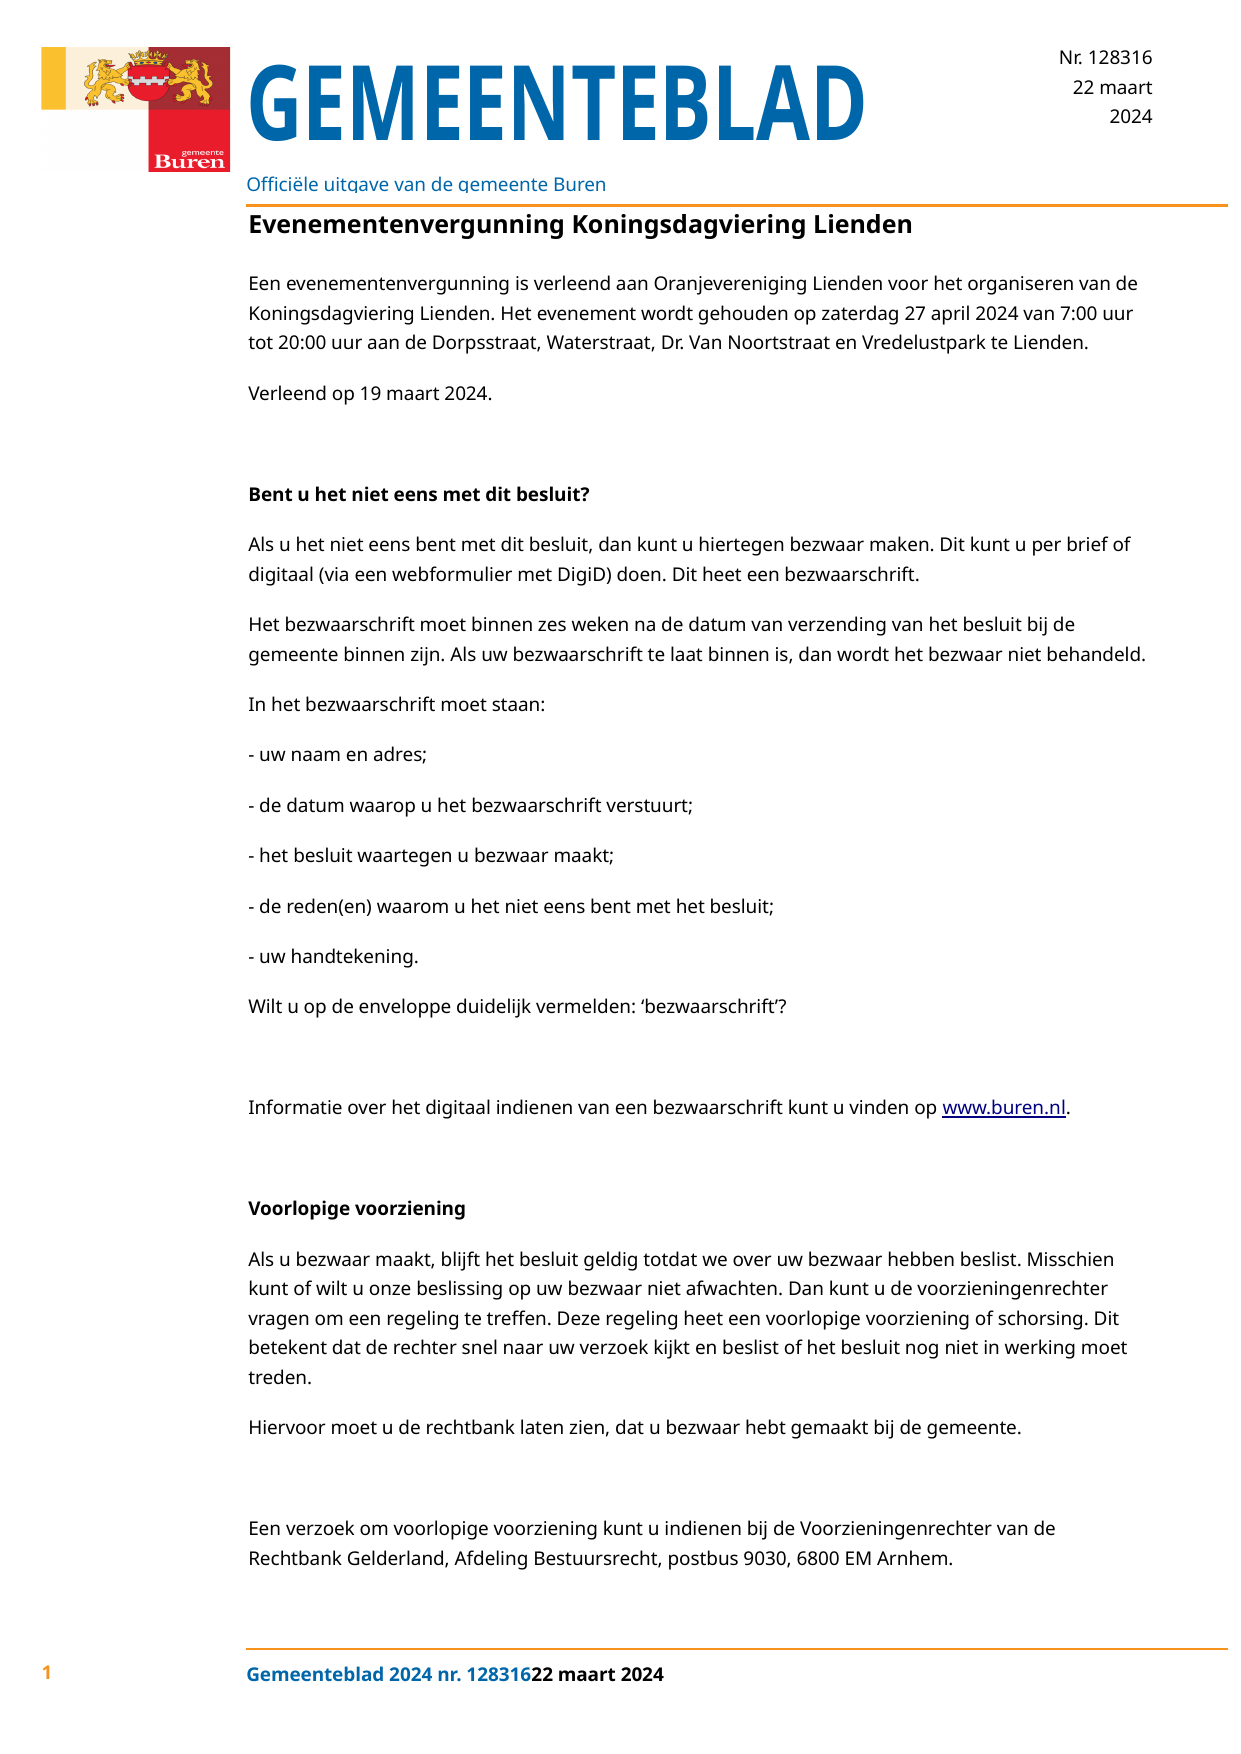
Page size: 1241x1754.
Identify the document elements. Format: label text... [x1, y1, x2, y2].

picture [41, 47, 231, 172]
text Verleend op 19 maart 2024. [248, 380, 1152, 406]
text Evenementenvergunning Koningsdagviering Lienden [248, 207, 1152, 241]
text Wilt u op de enveloppe duidelijk vermelden: ‘bezwaarschrift’? [248, 994, 1152, 1019]
text Het bezwaarschrift moet binnen zes weken na de datum van verzending van het besluit bij de gemeente binnen zijn. Als uw bezwaarschrift te laat binnen is, dan wordt het bezwaar niet behandeld. [248, 611, 1152, 666]
text In het bezwaarschrift moet staan: [248, 691, 1152, 717]
text Informatie over het digitaal indienen van een bezwaarschrift kunt u vinden op www.buren.nl. [248, 1094, 1152, 1120]
text Als u bezwaar maakt, blijft het besluit geldig totdat we over uw bezwaar hebben beslist. Misschien kunt of wilt u onze beslissing op uw bezwaar niet afwachten. Dan kunt u de voorzieningenrechter vragen om een regeling te treffen. Deze regeling heet een voorlopige voorziening of schorsing. Dit betekent dat de rechter snel naar uw verzoek kijkt en beslist of het besluit nog niet in werking moet treden. [248, 1246, 1152, 1390]
text - het besluit waartegen u bezwaar maakt; [248, 842, 1152, 868]
text - uw handtekening. [248, 943, 1152, 969]
text Hiervoor moet u de rechtbank laten zien, dat u bezwaar hebt gemaakt bij de gemeente. [248, 1414, 1152, 1440]
text Een evenementenvergunning is verleend aan Oranjevereniging Lienden voor het organiseren van de Koningsdagviering Lienden. Het evenement wordt gehouden op zaterdag 27 april 2024 van 7:00 uur tot 20:00 uur aan de Dorpsstraat, Waterstraat, Dr. Van Noortstraat en Vredelustpark te Lienden. [248, 270, 1152, 355]
text Bent u het niet eens met dit besluit? [248, 481, 1152, 506]
text - de reden(en) waarom u het niet eens bent met het besluit; [248, 893, 1152, 918]
text Een verzoek om voorlopige voorziening kunt u indienen bij de Voorzieningenrechter van de Rechtbank Gelderland, Afdeling Bestuursrecht, postbus 9030, 6800 EM Arnhem. [248, 1515, 1152, 1571]
text Als u het niet eens bent met dit besluit, dan kunt u hiertegen bezwaar maken. Dit kunt u per brief of digitaal (via een webformulier met DigiD) doen. Dit heet een bezwaarschrift. [248, 531, 1152, 586]
text - de datum waarop u het bezwaarschrift verstuurt; [248, 792, 1152, 818]
text - uw naam en adres; [248, 742, 1152, 767]
text Voorlopige voorziening [248, 1195, 1152, 1221]
